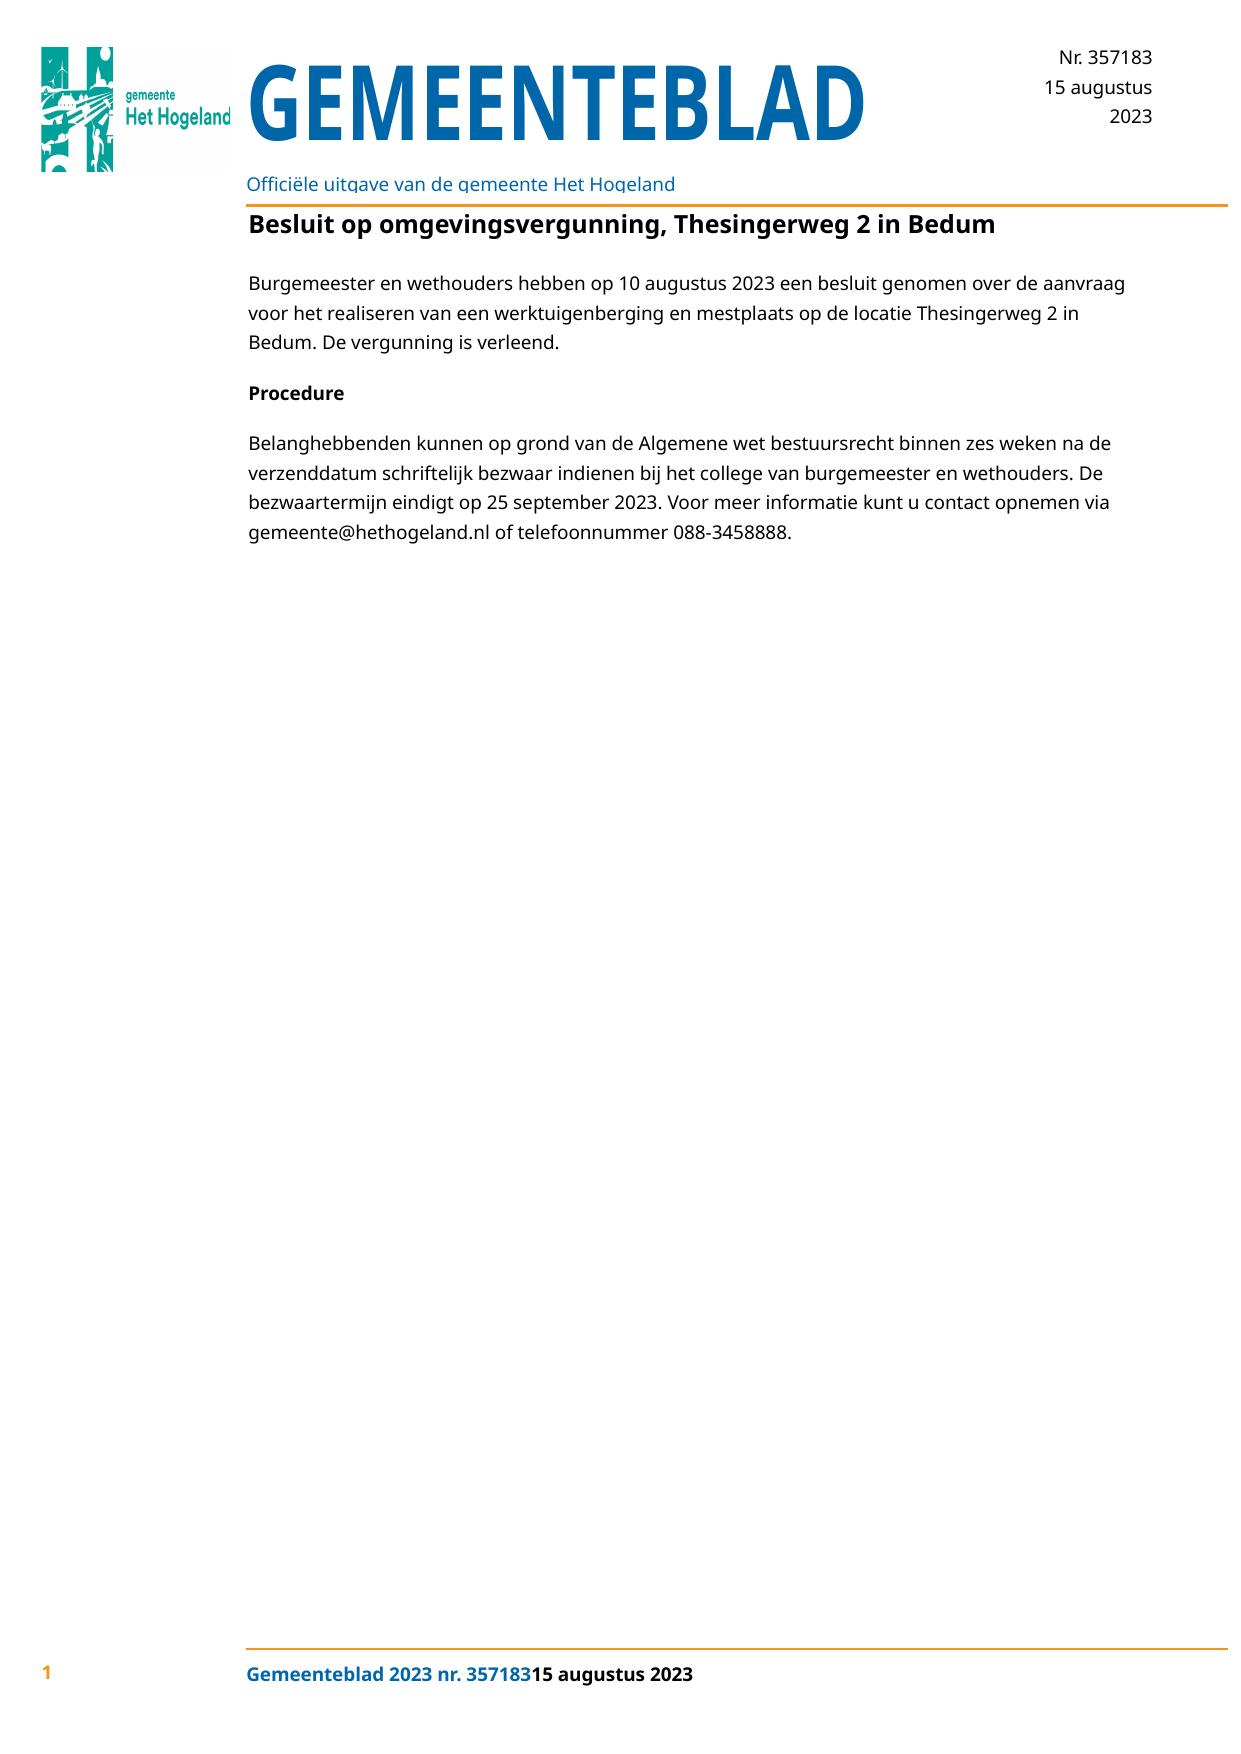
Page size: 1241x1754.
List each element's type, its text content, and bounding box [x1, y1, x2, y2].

text Besluit op omgevingsvergunning, Thesingerweg 2 in Bedum [248, 207, 1152, 241]
picture [41, 47, 231, 172]
text Burgemeester en wethouders hebben op 10 augustus 2023 een besluit genomen over de aanvraag voor het realiseren van een werktuigenberging en mestplaats op de locatie Thesingerweg 2 in Bedum. De vergunning is verleend. [248, 270, 1152, 355]
text Procedure [248, 380, 1152, 406]
text Belanghebbenden kunnen op grond van de Algemene wet bestuursrecht binnen zes weken na de verzenddatum schriftelijk bezwaar indienen bij het college van burgemeester en wethouders. De bezwaartermijn eindigt op 25 september 2023. Voor meer informatie kunt u contact opnemen via gemeente@hethogeland.nl of telefoonnummer 088-3458888. [248, 430, 1152, 545]
